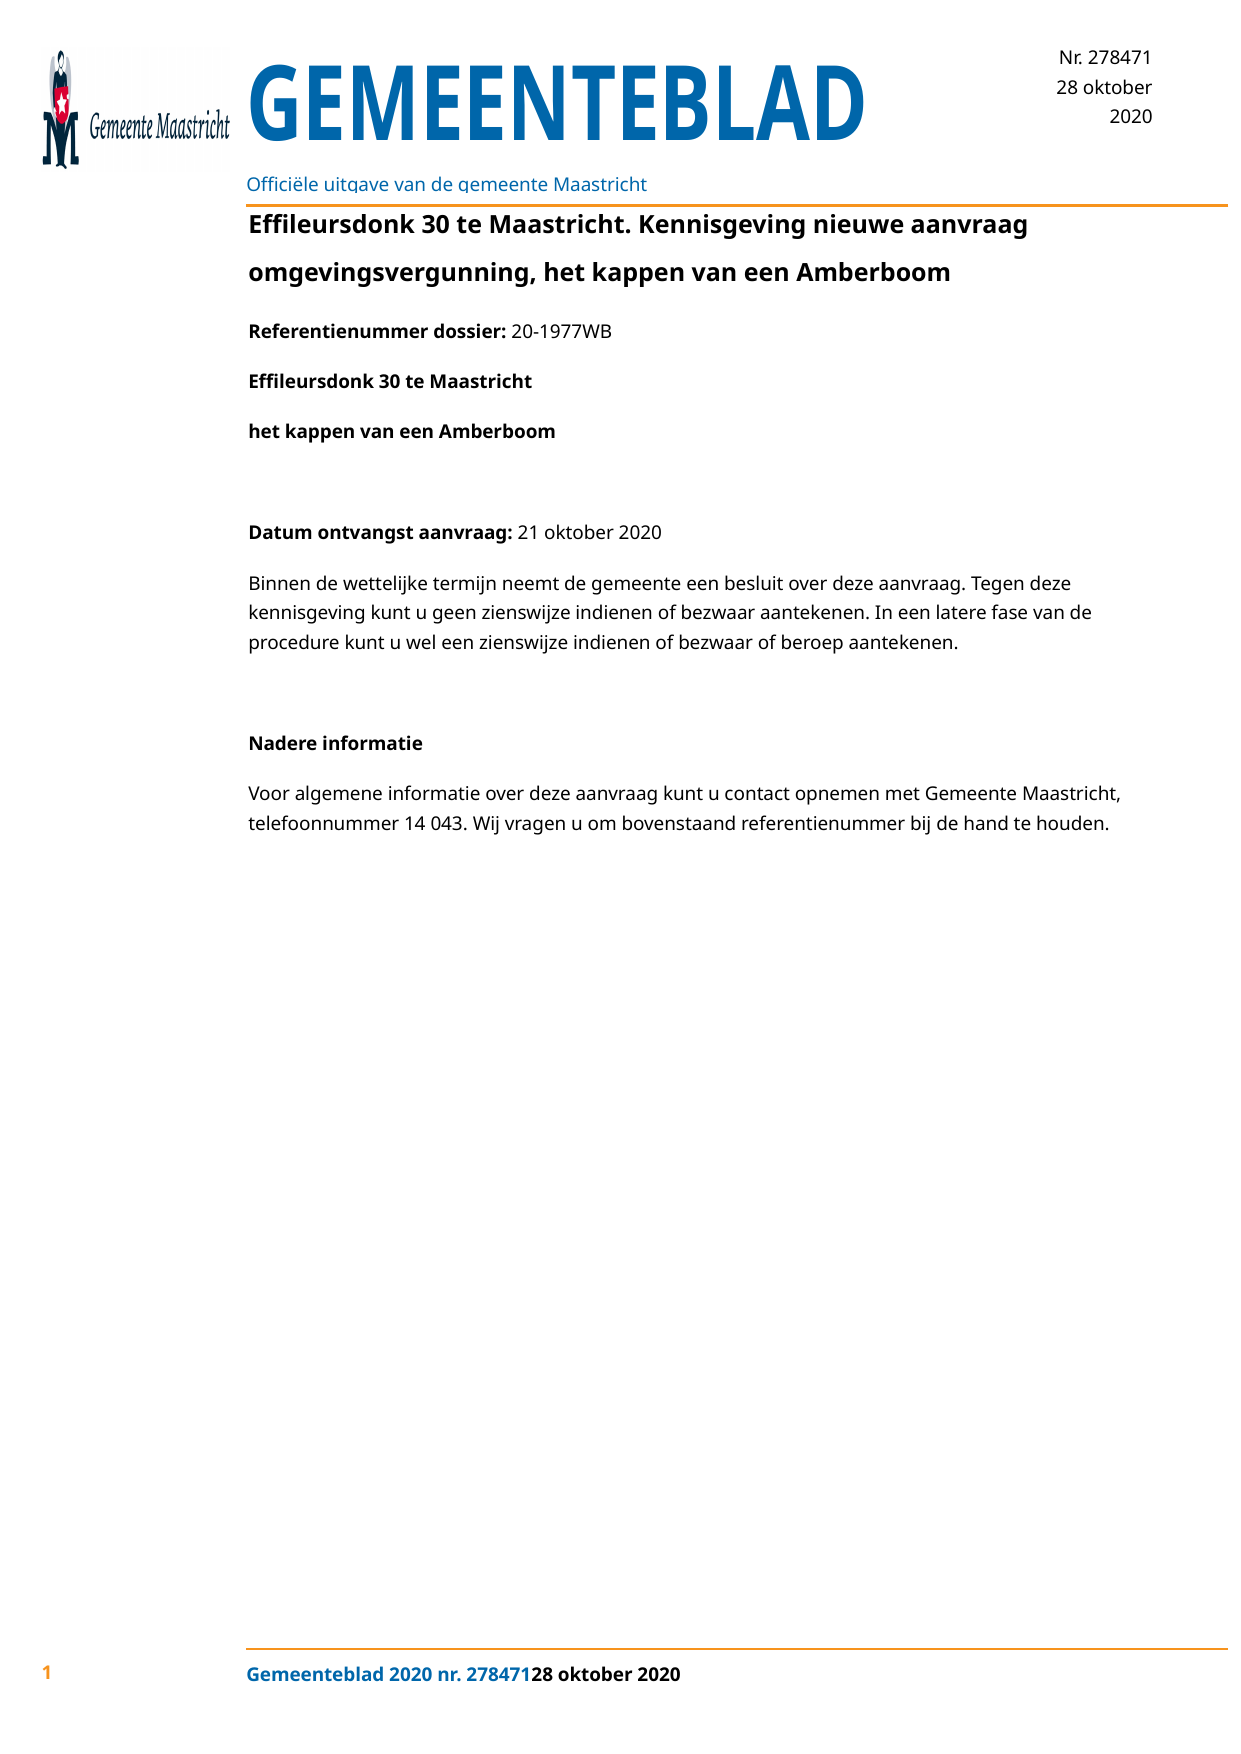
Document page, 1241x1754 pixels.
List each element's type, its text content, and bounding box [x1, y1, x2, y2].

text Binnen de wettelijke termijn neemt de gemeente een besluit over deze aanvraag. Tegen deze kennisgeving kunt u geen zienswijze indienen of bezwaar aantekenen. In een latere fase van de procedure kunt u wel een zienswijze indienen of bezwaar of beroep aantekenen. [248, 570, 1152, 655]
text het kappen van een Amberboom [248, 419, 1152, 444]
text Nadere informatie [248, 730, 1152, 756]
text Voor algemene informatie over deze aanvraag kunt u contact opnemen met Gemeente Maastricht, telefoonnummer 14 043. Wij vragen u om bovenstaand referentienummer bij de hand te houden. [248, 780, 1152, 836]
text Datum ontvangst aanvraag: 21 oktober 2020 [248, 519, 1152, 545]
picture [41, 47, 231, 172]
text Referentienummer dossier: 20-1977WB [248, 318, 1152, 344]
text Effileursdonk 30 te Maastricht. Kennisgeving nieuwe aanvraag omgevingsvergunning, het kappen van een Amberboom [248, 207, 1152, 288]
text Effileursdonk 30 te Maastricht [248, 368, 1152, 394]
